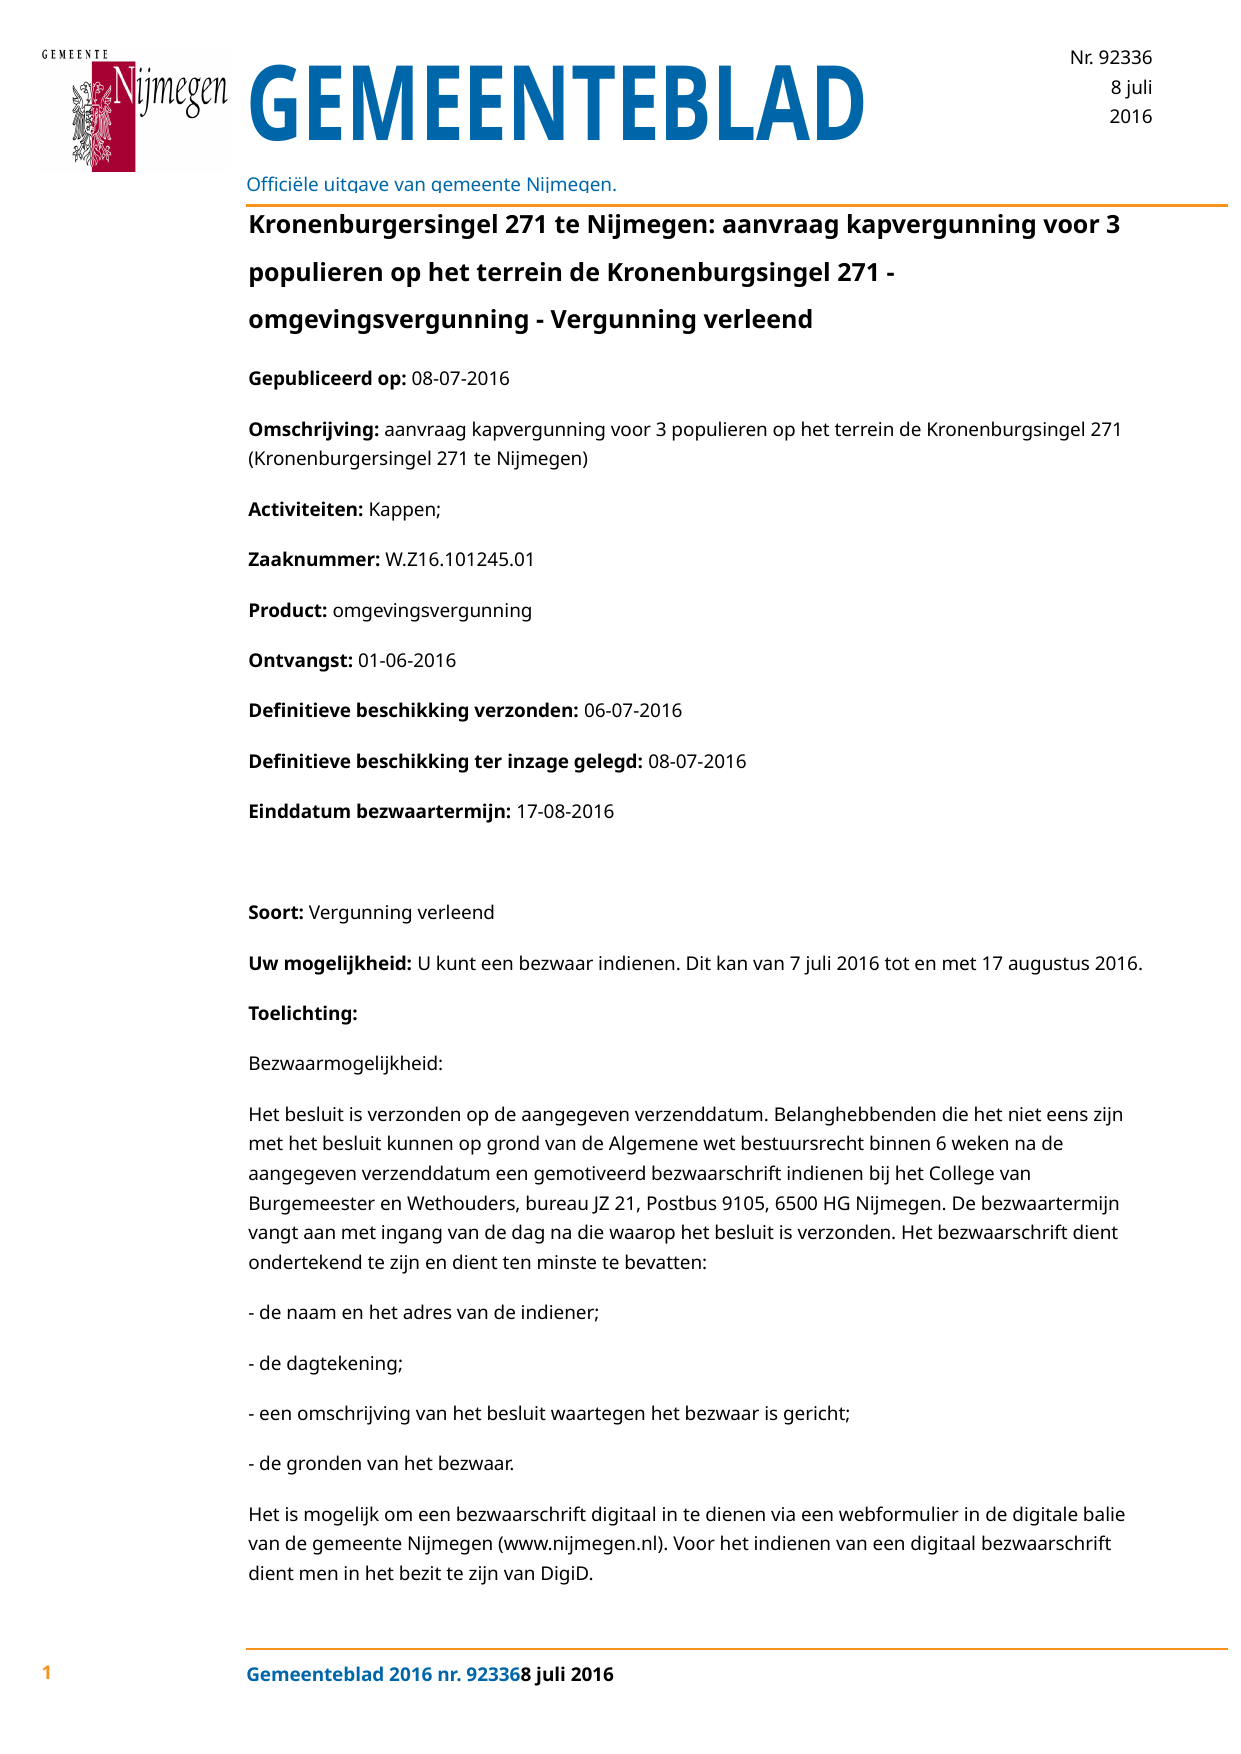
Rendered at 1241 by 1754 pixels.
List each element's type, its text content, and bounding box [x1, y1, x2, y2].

text - de dagtekening; [248, 1350, 1152, 1375]
text Zaaknummer: W.Z16.101245.01 [248, 546, 1152, 572]
text Product: omgevingsvergunning [248, 597, 1152, 622]
text - een omschrijving van het besluit waartegen het bezwaar is gericht; [248, 1400, 1152, 1426]
text Het is mogelijk om een bezwaarschrift digitaal in te dienen via een webformulier in de digitale balie van de gemeente Nijmegen (www.nijmegen.nl). Voor het indienen van een digitaal bezwaarschrift dient men in het bezit te zijn van DigiD. [248, 1501, 1152, 1586]
text Het besluit is verzonden op de aangegeven verzenddatum. Belanghebbenden die het niet eens zijn met het besluit kunnen op grond van de Algemene wet bestuursrecht binnen 6 weken na de aangegeven verzenddatum een gemotiveerd bezwaarschrift indienen bij het College van Burgemeester en Wethouders, bureau JZ 21, Postbus 9105, 6500 HG Nijmegen. De bezwaartermijn vangt aan met ingang van de dag na die waarop het besluit is verzonden. Het bezwaarschrift dient ondertekend te zijn en dient ten minste te bevatten: [248, 1101, 1152, 1274]
text Definitieve beschikking verzonden: 06-07-2016 [248, 698, 1152, 723]
text Einddatum bezwaartermijn: 17-08-2016 [248, 798, 1152, 824]
text Bezwaarmogelijkheid: [248, 1051, 1152, 1076]
text - de naam en het adres van de indiener; [248, 1299, 1152, 1325]
text Uw mogelijkheid: U kunt een bezwaar indienen. Dit kan van 7 juli 2016 tot en met 17 augustus 2016. [248, 950, 1152, 975]
text Activiteiten: Kappen; [248, 496, 1152, 522]
text - de gronden van het bezwaar. [248, 1451, 1152, 1476]
text Gepubliceerd op: 08-07-2016 [248, 366, 1152, 391]
text Toelichting: [248, 1000, 1152, 1026]
picture [41, 47, 231, 172]
text Ontvangst: 01-06-2016 [248, 647, 1152, 673]
text Omschrijving: aanvraag kapvergunning voor 3 populieren op het terrein de Kronenburgsingel 271 (Kronenburgersingel 271 te Nijmegen) [248, 416, 1152, 471]
text Soort: Vergunning verleend [248, 899, 1152, 925]
text Definitieve beschikking ter inzage gelegd: 08-07-2016 [248, 748, 1152, 774]
text Kronenburgersingel 271 te Nijmegen: aanvraag kapvergunning voor 3 populieren op het terrein de Kronenburgsingel 271 - omgevingsvergunning - Vergunning verleend [248, 207, 1152, 336]
